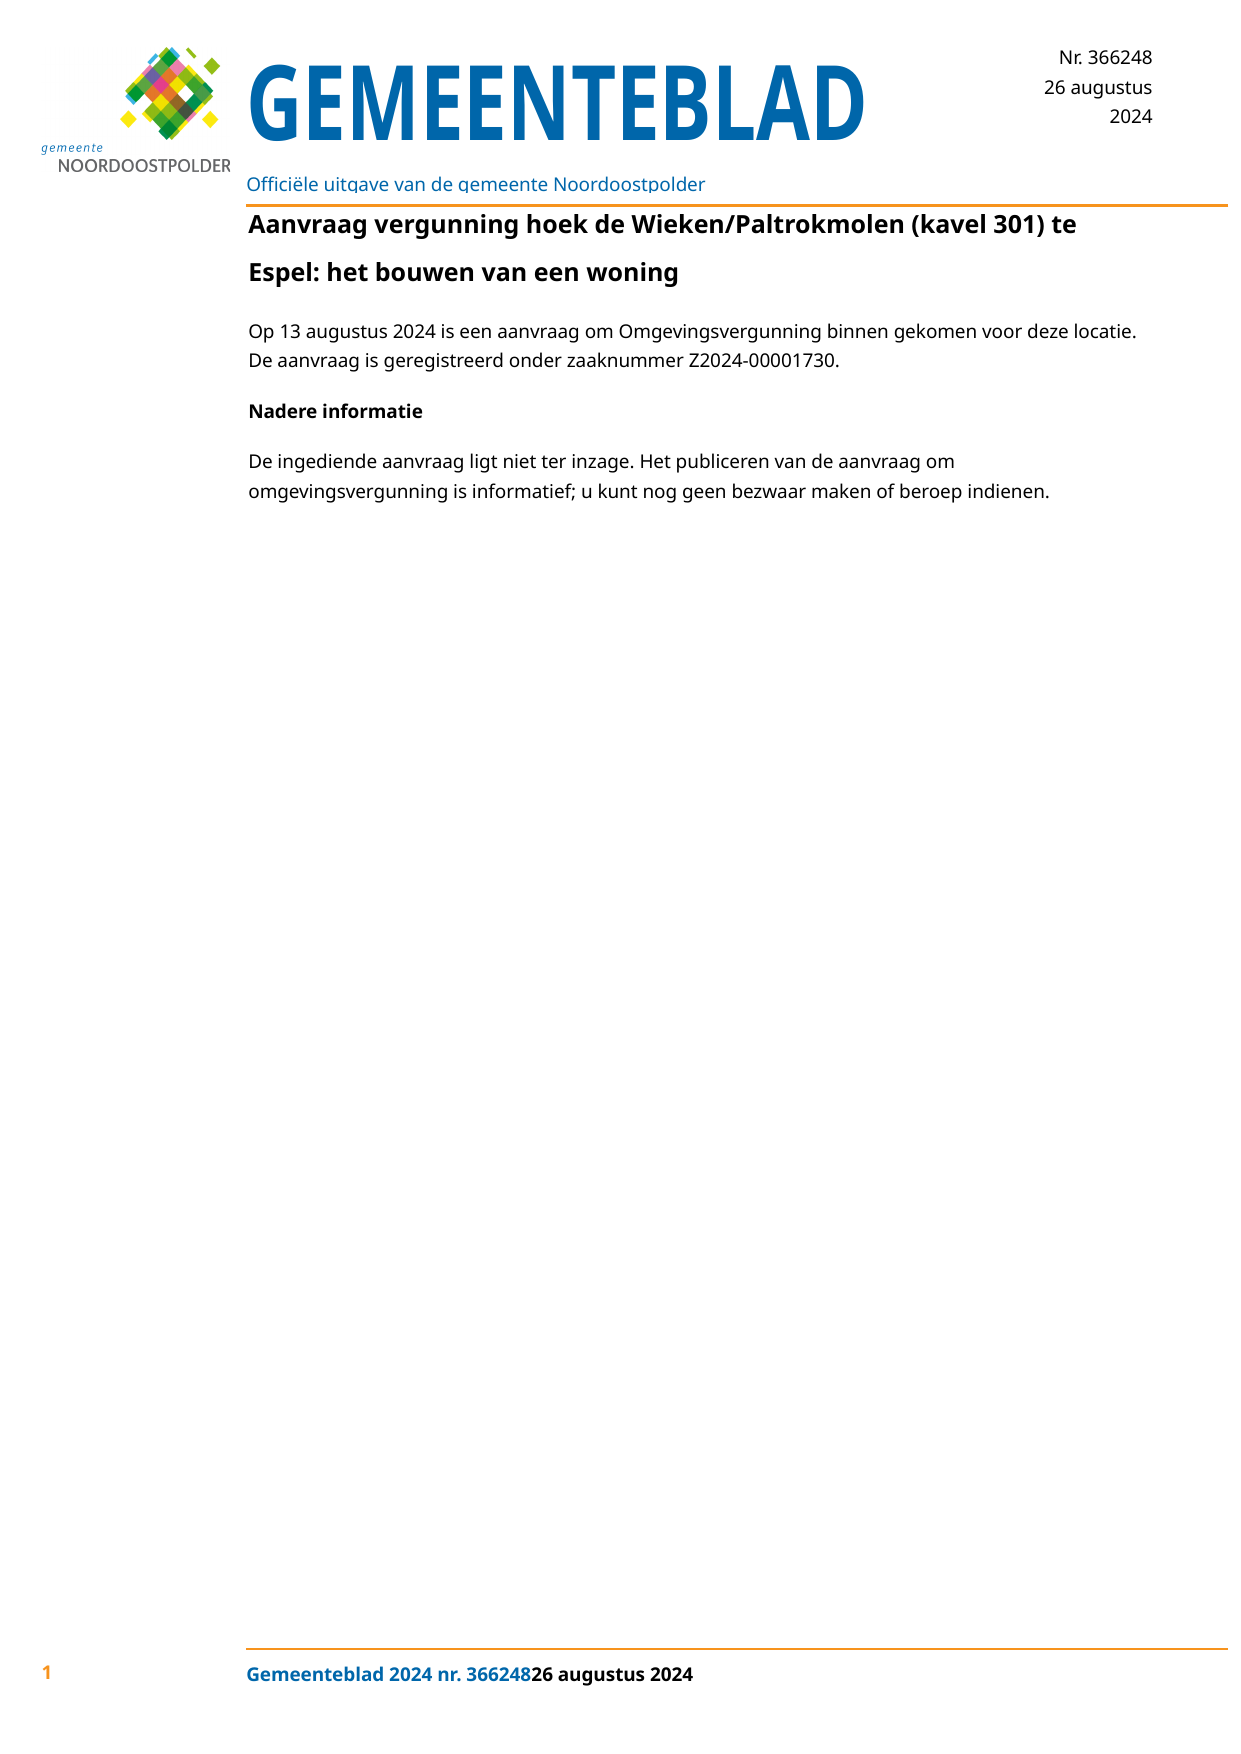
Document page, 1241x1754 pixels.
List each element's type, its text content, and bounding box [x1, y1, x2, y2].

text De ingediende aanvraag ligt niet ter inzage. Het publiceren van de aanvraag om omgevingsvergunning is informatief; u kunt nog geen bezwaar maken of beroep indienen. [248, 448, 1152, 504]
text Op 13 augustus 2024 is een aanvraag om Omgevingsvergunning binnen gekomen voor deze locatie. De aanvraag is geregistreerd onder zaaknummer Z2024-00001730. [248, 318, 1152, 373]
text Nadere informatie [248, 398, 1152, 424]
text Aanvraag vergunning hoek de Wieken/Paltrokmolen (kavel 301) te Espel: het bouwen van een woning [248, 207, 1152, 288]
picture [41, 47, 231, 172]
